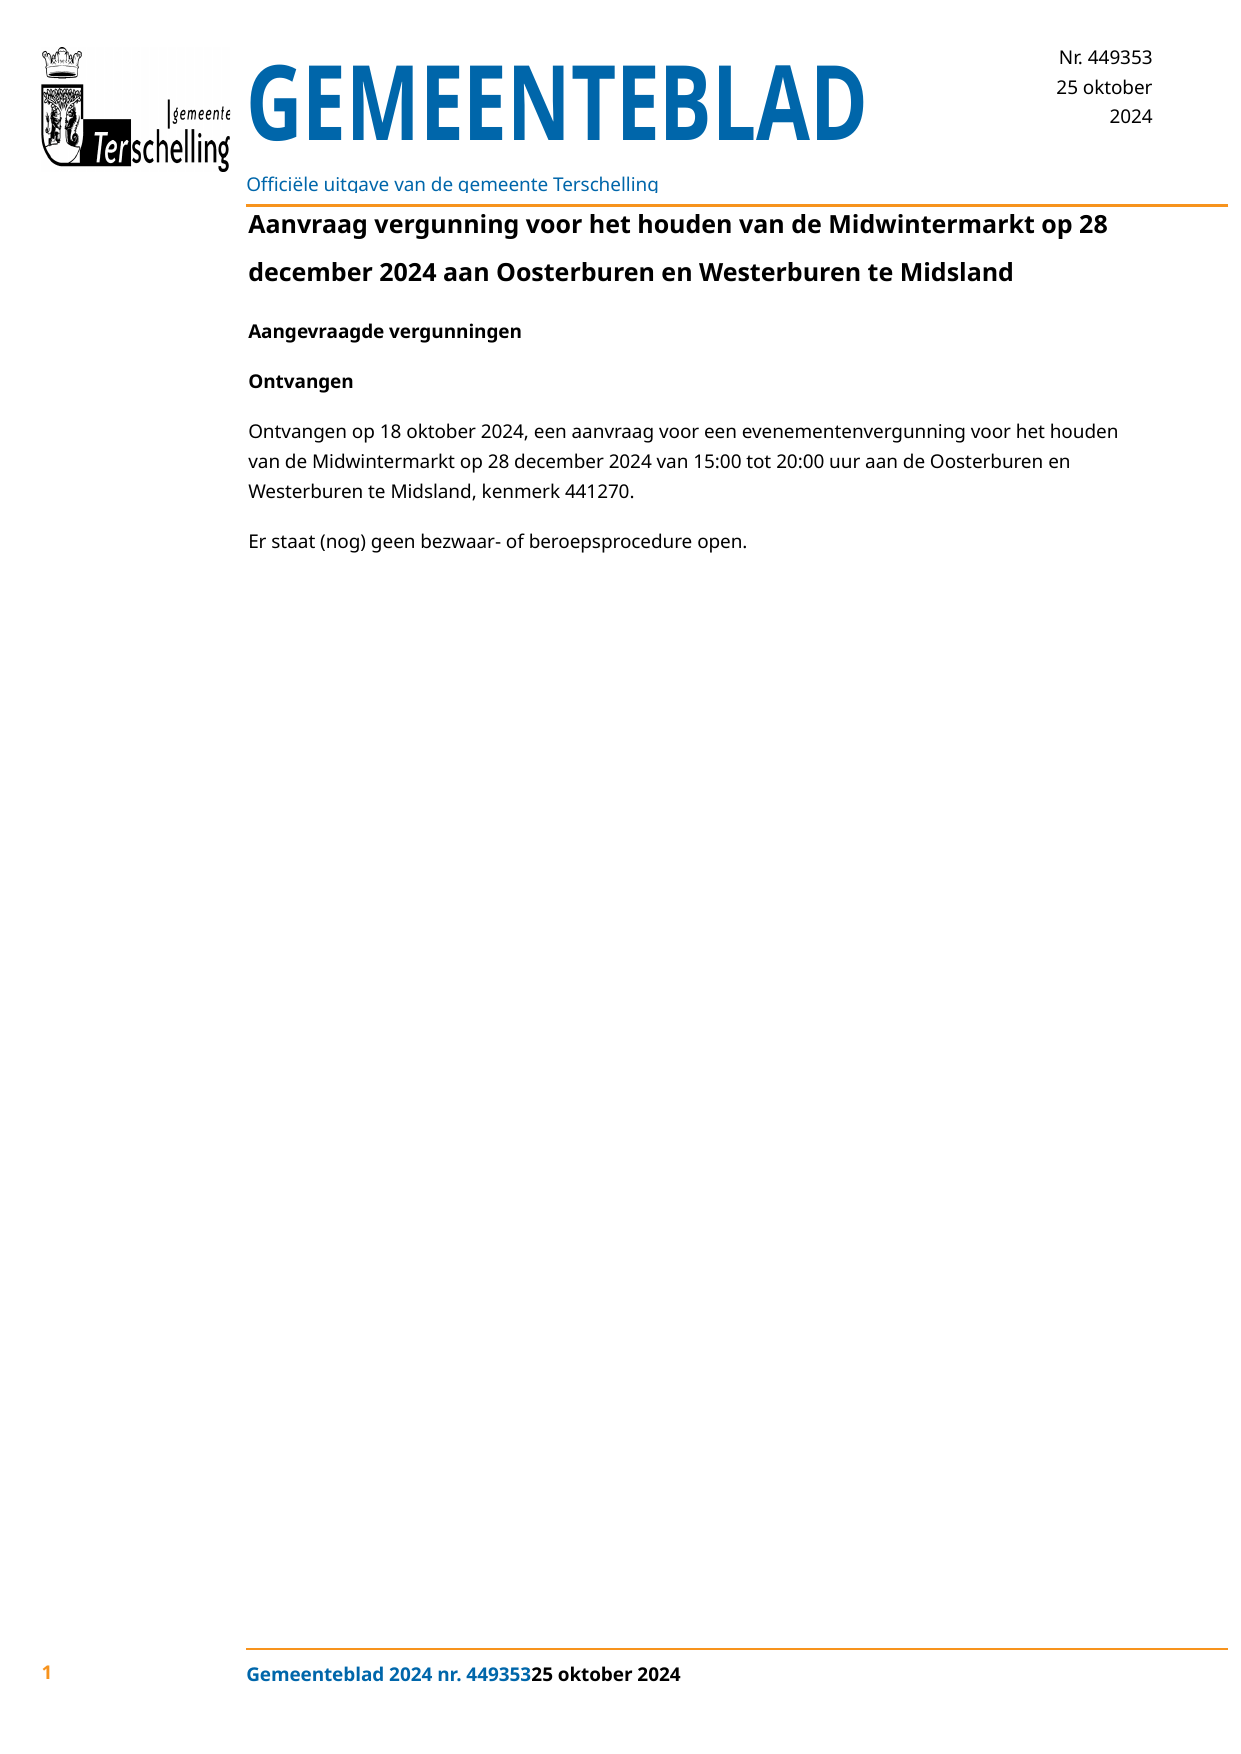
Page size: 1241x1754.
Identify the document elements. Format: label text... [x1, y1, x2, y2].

text Ontvangen op 18 oktober 2024, een aanvraag voor een evenementenvergunning voor het houden van de Midwintermarkt op 28 december 2024 van 15:00 tot 20:00 uur aan de Oosterburen en Westerburen te Midsland, kenmerk 441270. [248, 419, 1152, 504]
picture [41, 47, 231, 172]
text Ontvangen [248, 368, 1152, 394]
text Er staat (nog) geen bezwaar- of beroepsprocedure open. [248, 528, 1152, 554]
text Aangevraagde vergunningen [248, 318, 1152, 344]
text Aanvraag vergunning voor het houden van de Midwintermarkt op 28 december 2024 aan Oosterburen en Westerburen te Midsland [248, 207, 1152, 288]
